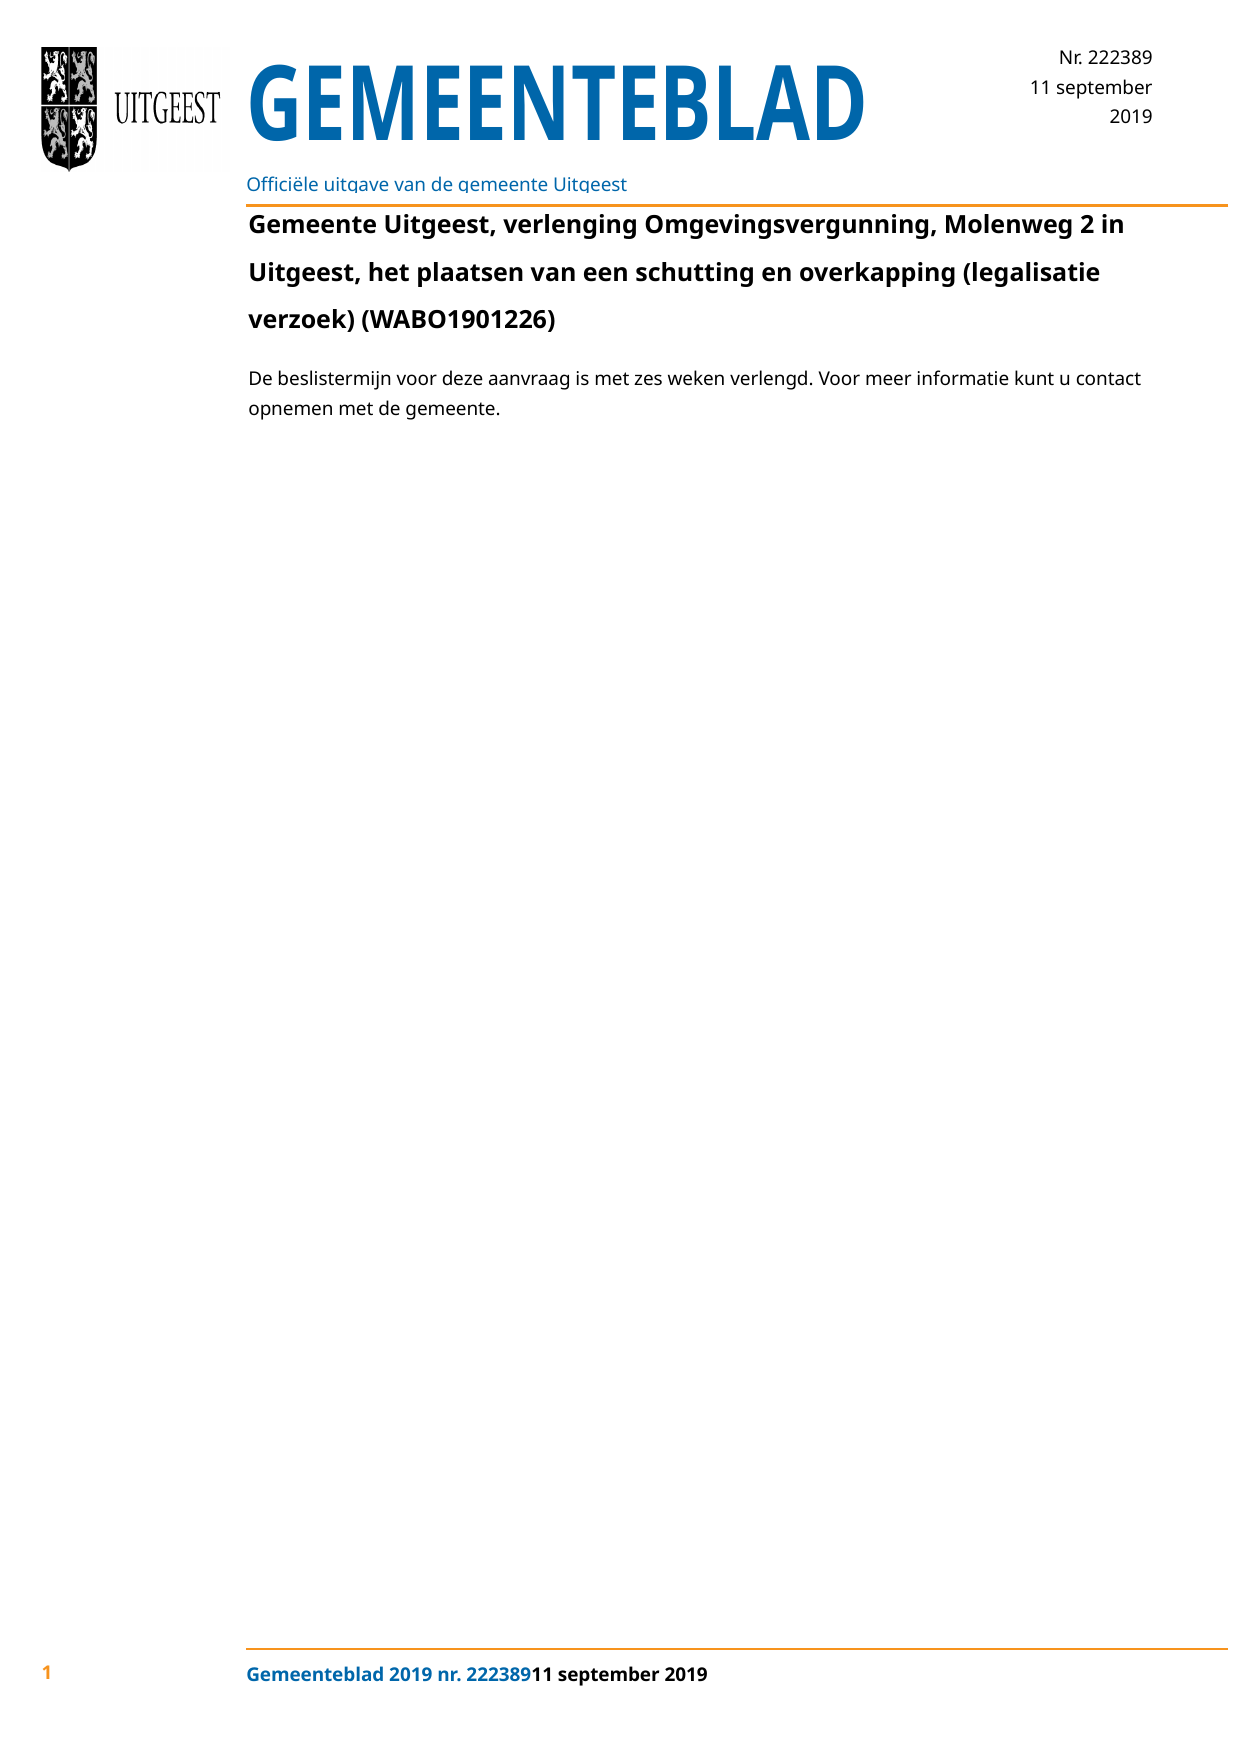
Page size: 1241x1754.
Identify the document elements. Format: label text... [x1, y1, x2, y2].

picture [41, 47, 231, 172]
text De beslistermijn voor deze aanvraag is met zes weken verlengd. Voor meer informatie kunt u contact opnemen met de gemeente. [248, 366, 1152, 421]
text Gemeente Uitgeest, verlenging Omgevingsvergunning, Molenweg 2 in Uitgeest, het plaatsen van een schutting en overkapping (legalisatie verzoek) (WABO1901226) [248, 207, 1152, 336]
